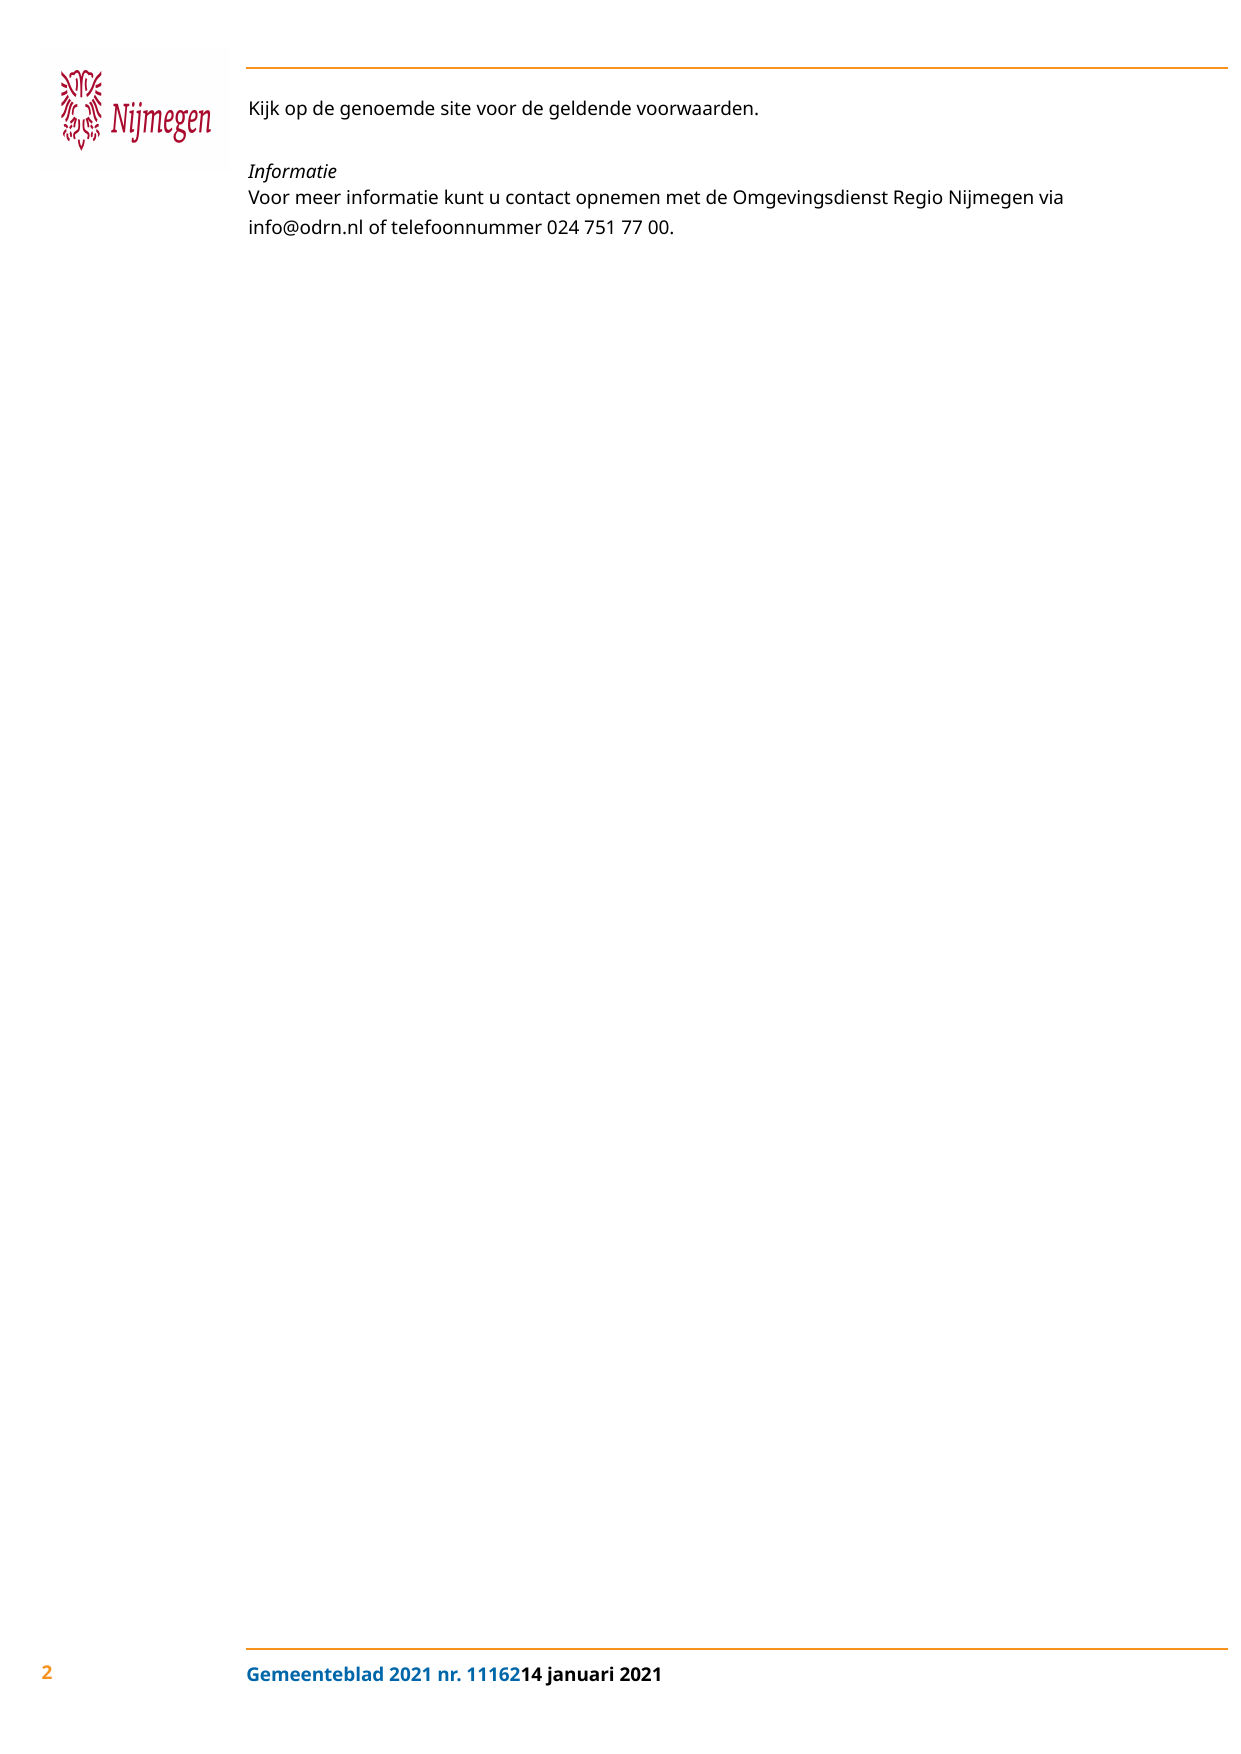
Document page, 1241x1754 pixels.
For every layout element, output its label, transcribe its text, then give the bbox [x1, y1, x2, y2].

picture [41, 47, 231, 172]
text Informatie [248, 159, 1152, 184]
text Kijk op de genoemde site voor de geldende voorwaarden. [248, 95, 1152, 121]
text Voor meer informatie kunt u contact opnemen met de Omgevingsdienst Regio Nijmegen via info@odrn.nl of telefoonnummer 024 751 77 00. [248, 184, 1152, 240]
